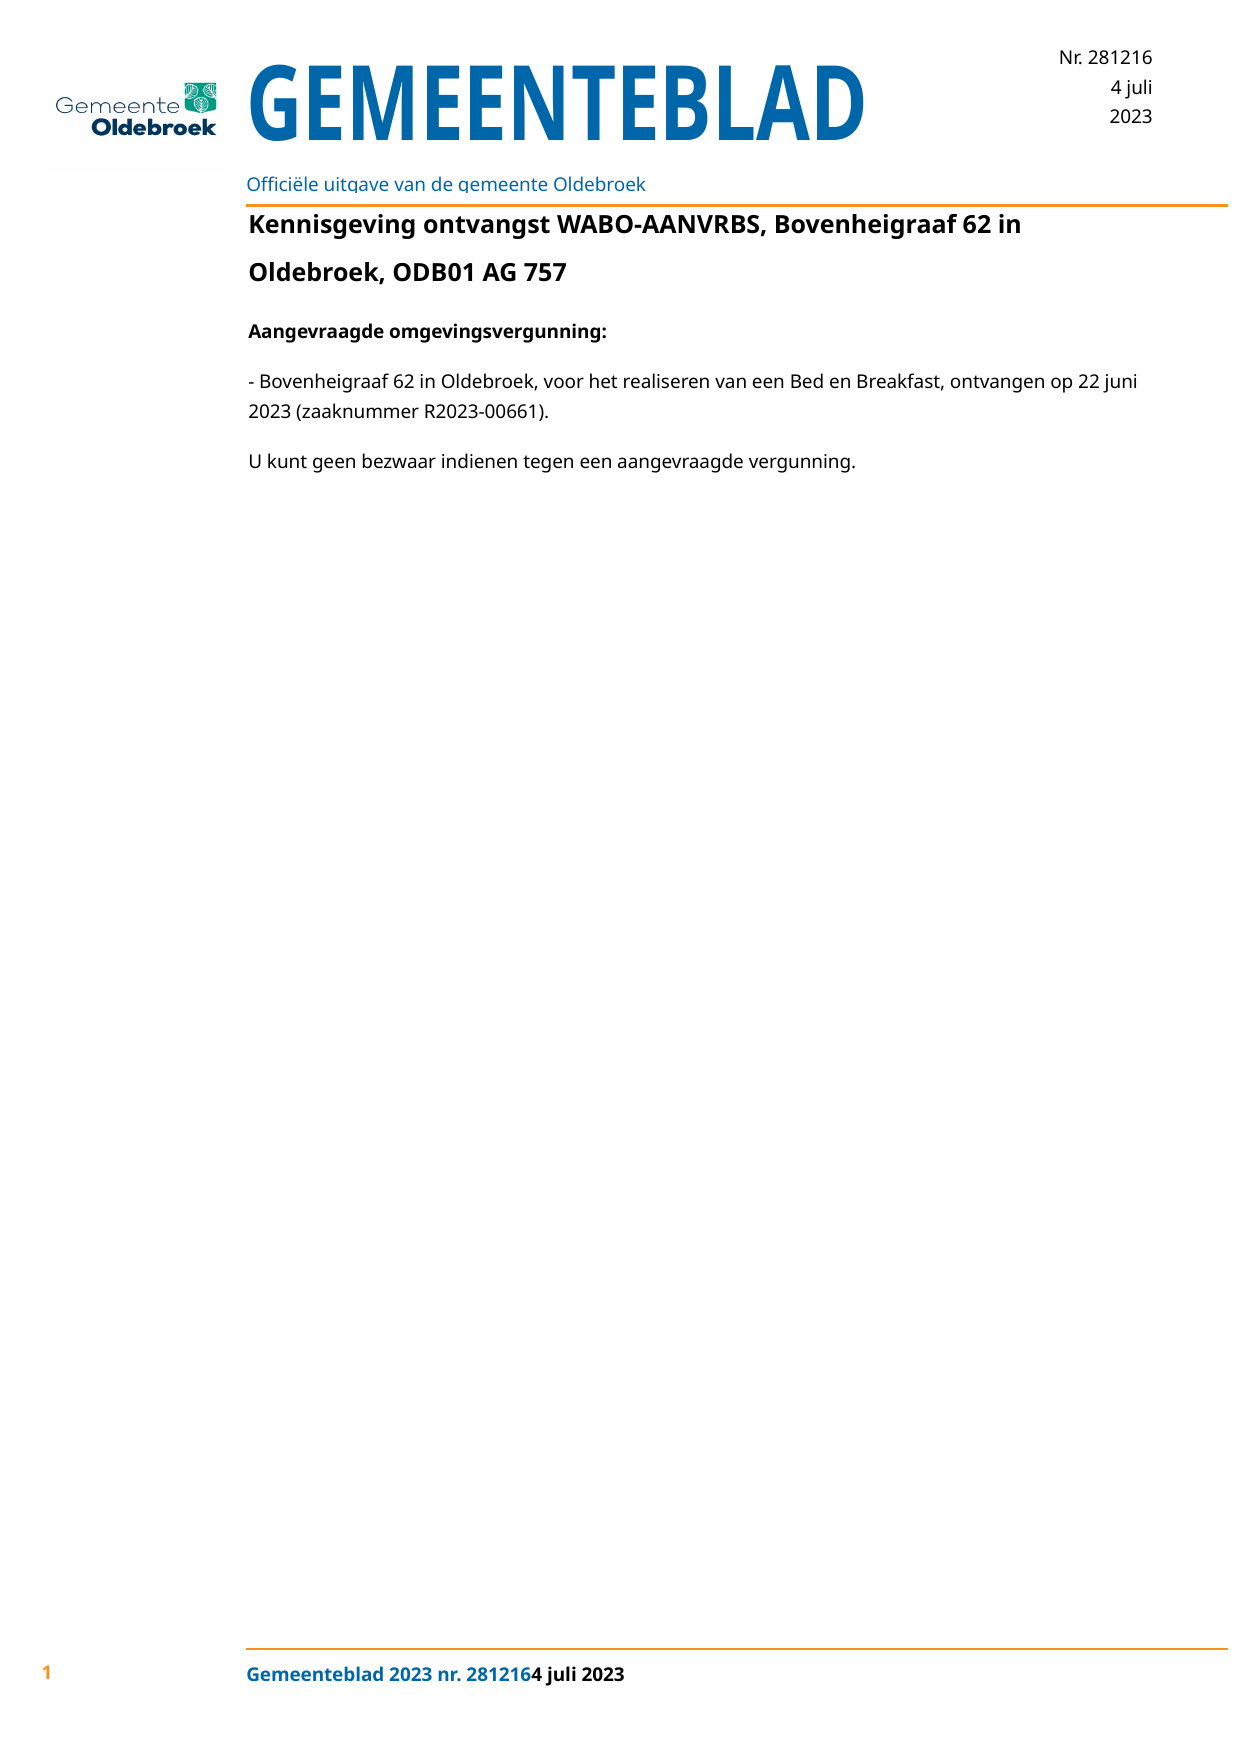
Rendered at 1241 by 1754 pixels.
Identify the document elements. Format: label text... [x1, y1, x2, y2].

text U kunt geen bezwaar indienen tegen een aangevraagde vergunning. [248, 448, 1152, 474]
text - Bovenheigraaf 62 in Oldebroek, voor het realiseren van een Bed en Breakfast, ontvangen op 22 juni 2023 (zaaknummer R2023-00661). [248, 368, 1152, 424]
text Kennisgeving ontvangst WABO-AANVRBS, Bovenheigraaf 62 in Oldebroek, ODB01 AG 757 [248, 207, 1152, 288]
picture [41, 47, 231, 172]
text Aangevraagde omgevingsvergunning: [248, 318, 1152, 344]
